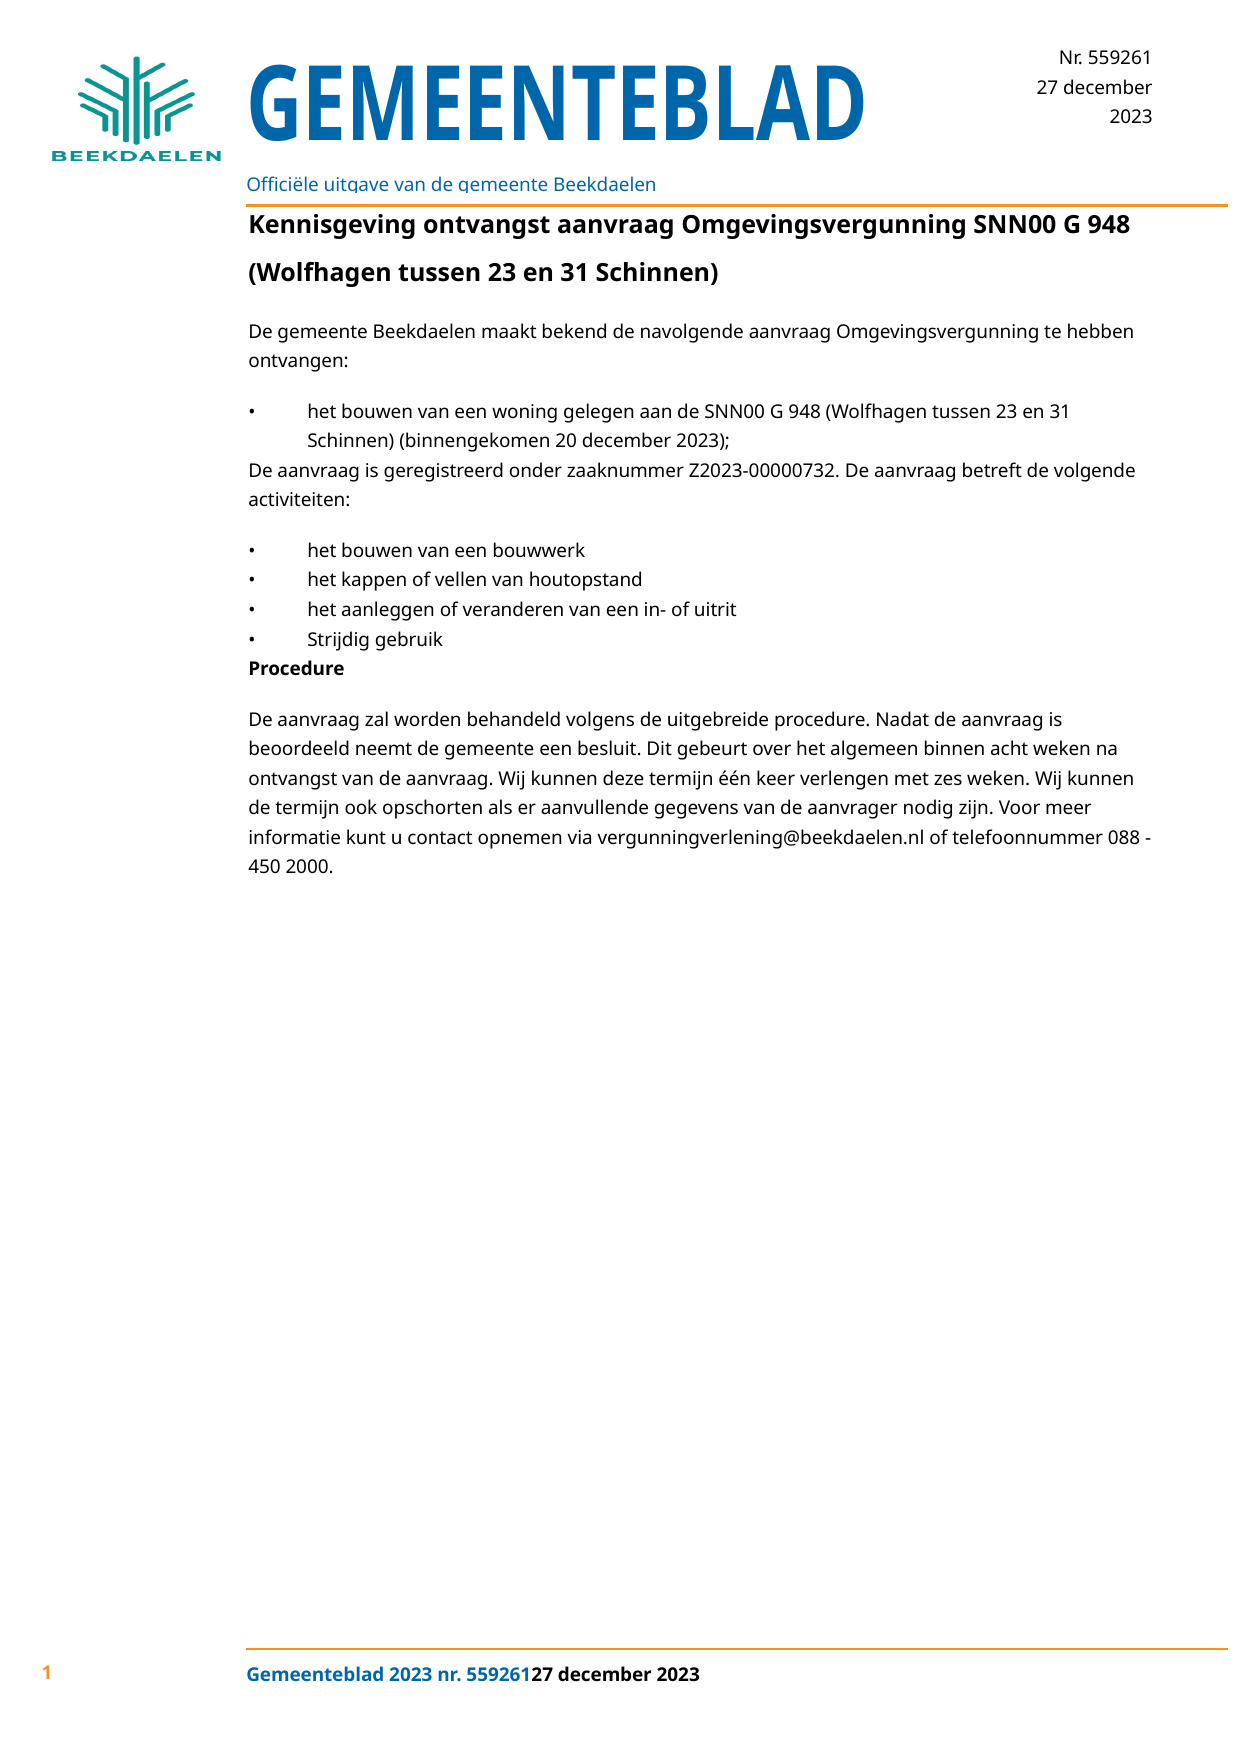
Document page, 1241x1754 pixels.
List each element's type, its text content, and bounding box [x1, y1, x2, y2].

text De aanvraag zal worden behandeld volgens de uitgebreide procedure. Nadat de aanvraag is beoordeeld neemt de gemeente een besluit. Dit gebeurt over het algemeen binnen acht weken na ontvangst van de aanvraag. Wij kunnen deze termijn één keer verlengen met zes weken. Wij kunnen de termijn ook opschorten als er aanvullende gegevens van de aanvrager nodig zijn. Voor meer informatie kunt u contact opnemen via vergunningverlening@beekdaelen.nl of telefoonnummer 088 - 450 2000. [248, 706, 1152, 879]
text De aanvraag is geregistreerd onder zaaknummer Z2023-00000732. De aanvraag betreft de volgende activiteiten: [248, 457, 1152, 512]
picture [41, 47, 231, 172]
text Kennisgeving ontvangst aanvraag Omgevingsvergunning SNN00 G 948 (Wolfhagen tussen 23 en 31 Schinnen) [248, 207, 1152, 288]
list het bouwen van een woning gelegen aan de SNN00 G 948 (Wolfhagen tussen 23 en 31 Schinnen) (binnengekomen 20 december 2023); [248, 398, 1152, 453]
list het aanleggen of veranderen van een in- of uitrit [248, 596, 1152, 622]
text De gemeente Beekdaelen maakt bekend de navolgende aanvraag Omgevingsvergunning te hebben ontvangen: [248, 318, 1152, 373]
list het bouwen van een bouwwerk [248, 537, 1152, 563]
text Procedure [248, 655, 1152, 681]
list Strijdig gebruik [248, 626, 1152, 652]
list het kappen of vellen van houtopstand [248, 567, 1152, 592]
